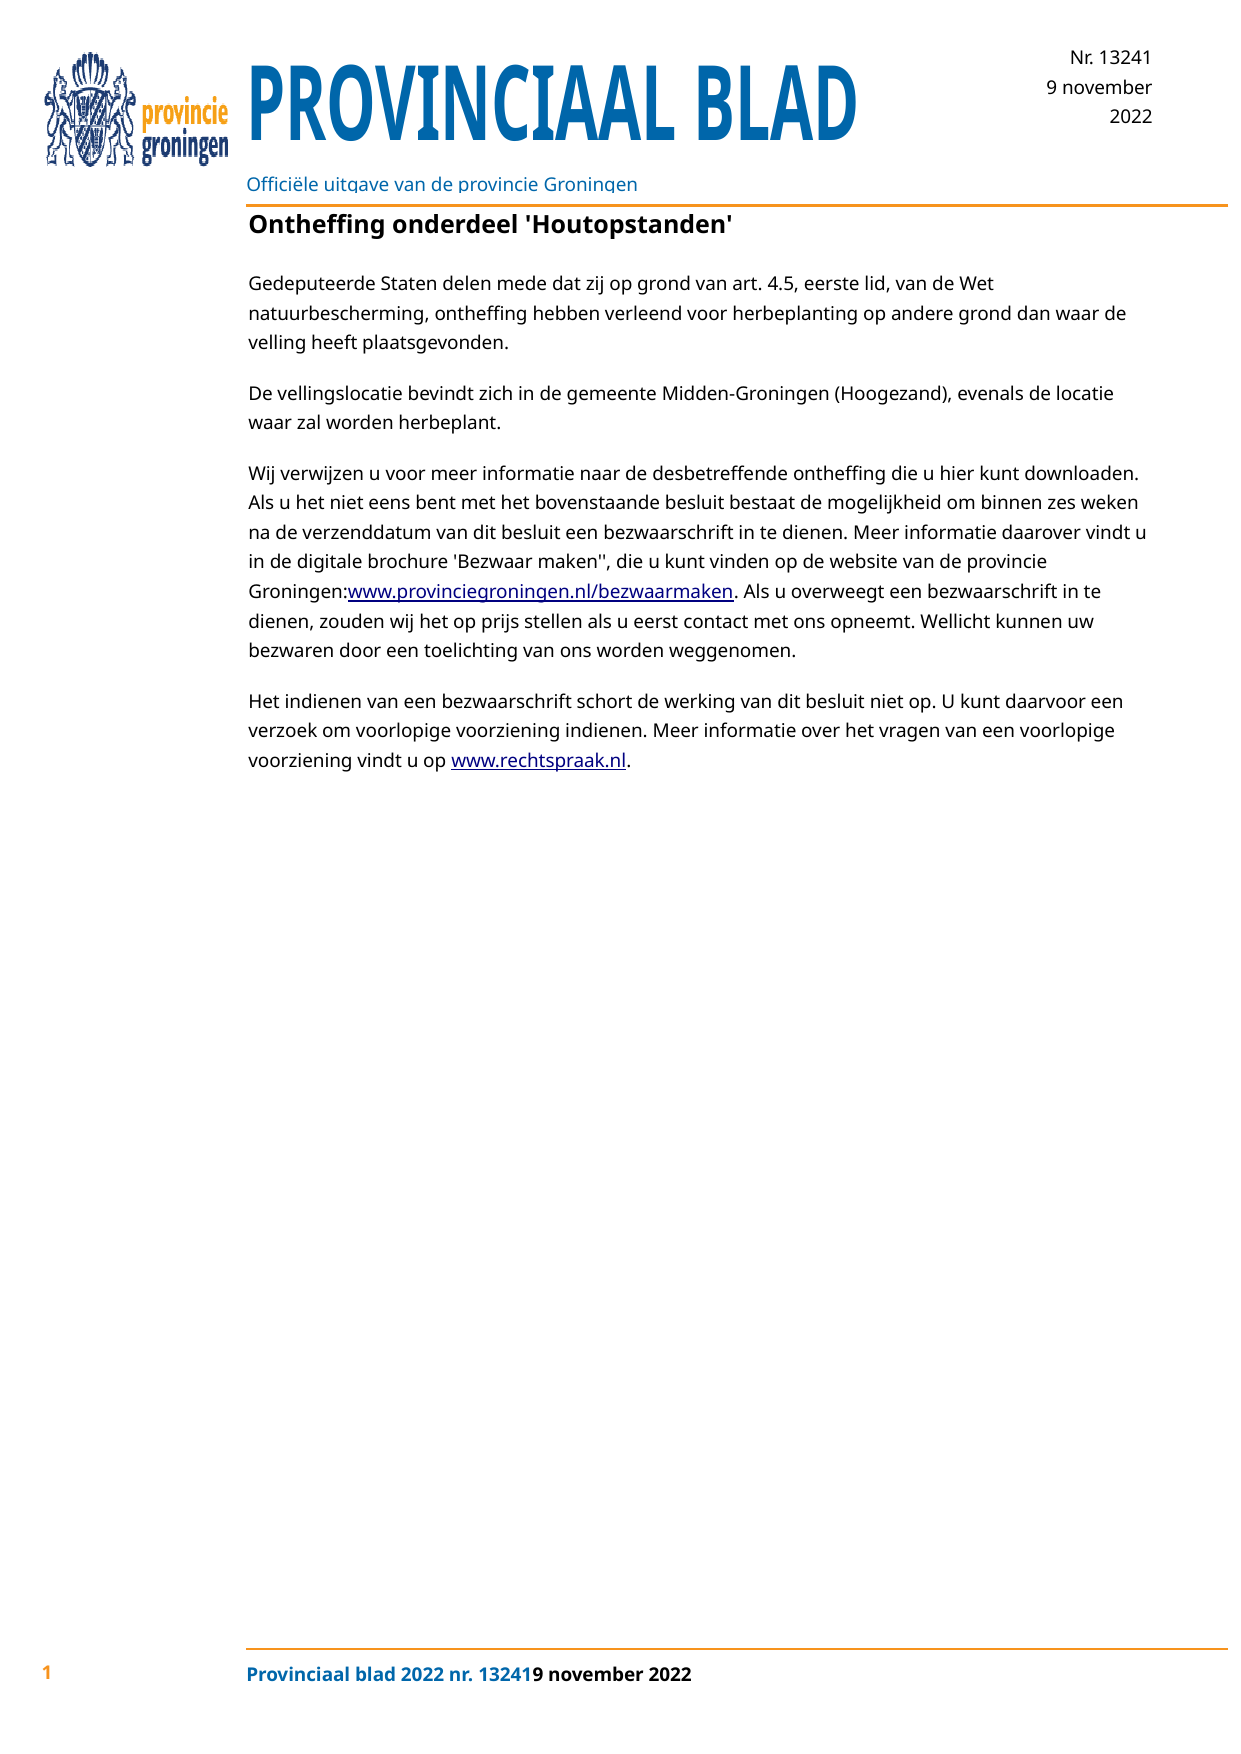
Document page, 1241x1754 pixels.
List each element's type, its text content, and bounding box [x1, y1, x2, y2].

text Ontheffing onderdeel 'Houtopstanden' [248, 207, 1152, 241]
text Gedeputeerde Staten delen mede dat zij op grond van art. 4.5, eerste lid, van de Wet natuurbescherming, ontheffing hebben verleend voor herbeplanting op andere grond dan waar de velling heeft plaatsgevonden. [248, 270, 1152, 355]
picture [41, 47, 231, 172]
text De vellingslocatie bevindt zich in de gemeente Midden-Groningen (Hoogezand), evenals de locatie waar zal worden herbeplant. [248, 380, 1152, 435]
text Het indienen van een bezwaarschrift schort de werking van dit besluit niet op. U kunt daarvoor een verzoek om voorlopige voorziening indienen. Meer informatie over het vragen van een voorlopige voorziening vindt u op www.rechtspraak.nl. [248, 688, 1152, 773]
text Wij verwijzen u voor meer informatie naar de desbetreffende ontheffing die u hier kunt downloaden. Als u het niet eens bent met het bovenstaande besluit bestaat de mogelijkheid om binnen zes weken na de verzenddatum van dit besluit een bezwaarschrift in te dienen. Meer informatie daarover vindt u in de digitale brochure 'Bezwaar maken'', die u kunt vinden op de website van de provincie Groningen:www.provinciegroningen.nl/bezwaarmaken. Als u overweegt een bezwaarschrift in te dienen, zouden wij het op prijs stellen als u eerst contact met ons opneemt. Wellicht kunnen uw bezwaren door een toelichting van ons worden weggenomen. [248, 460, 1152, 663]
